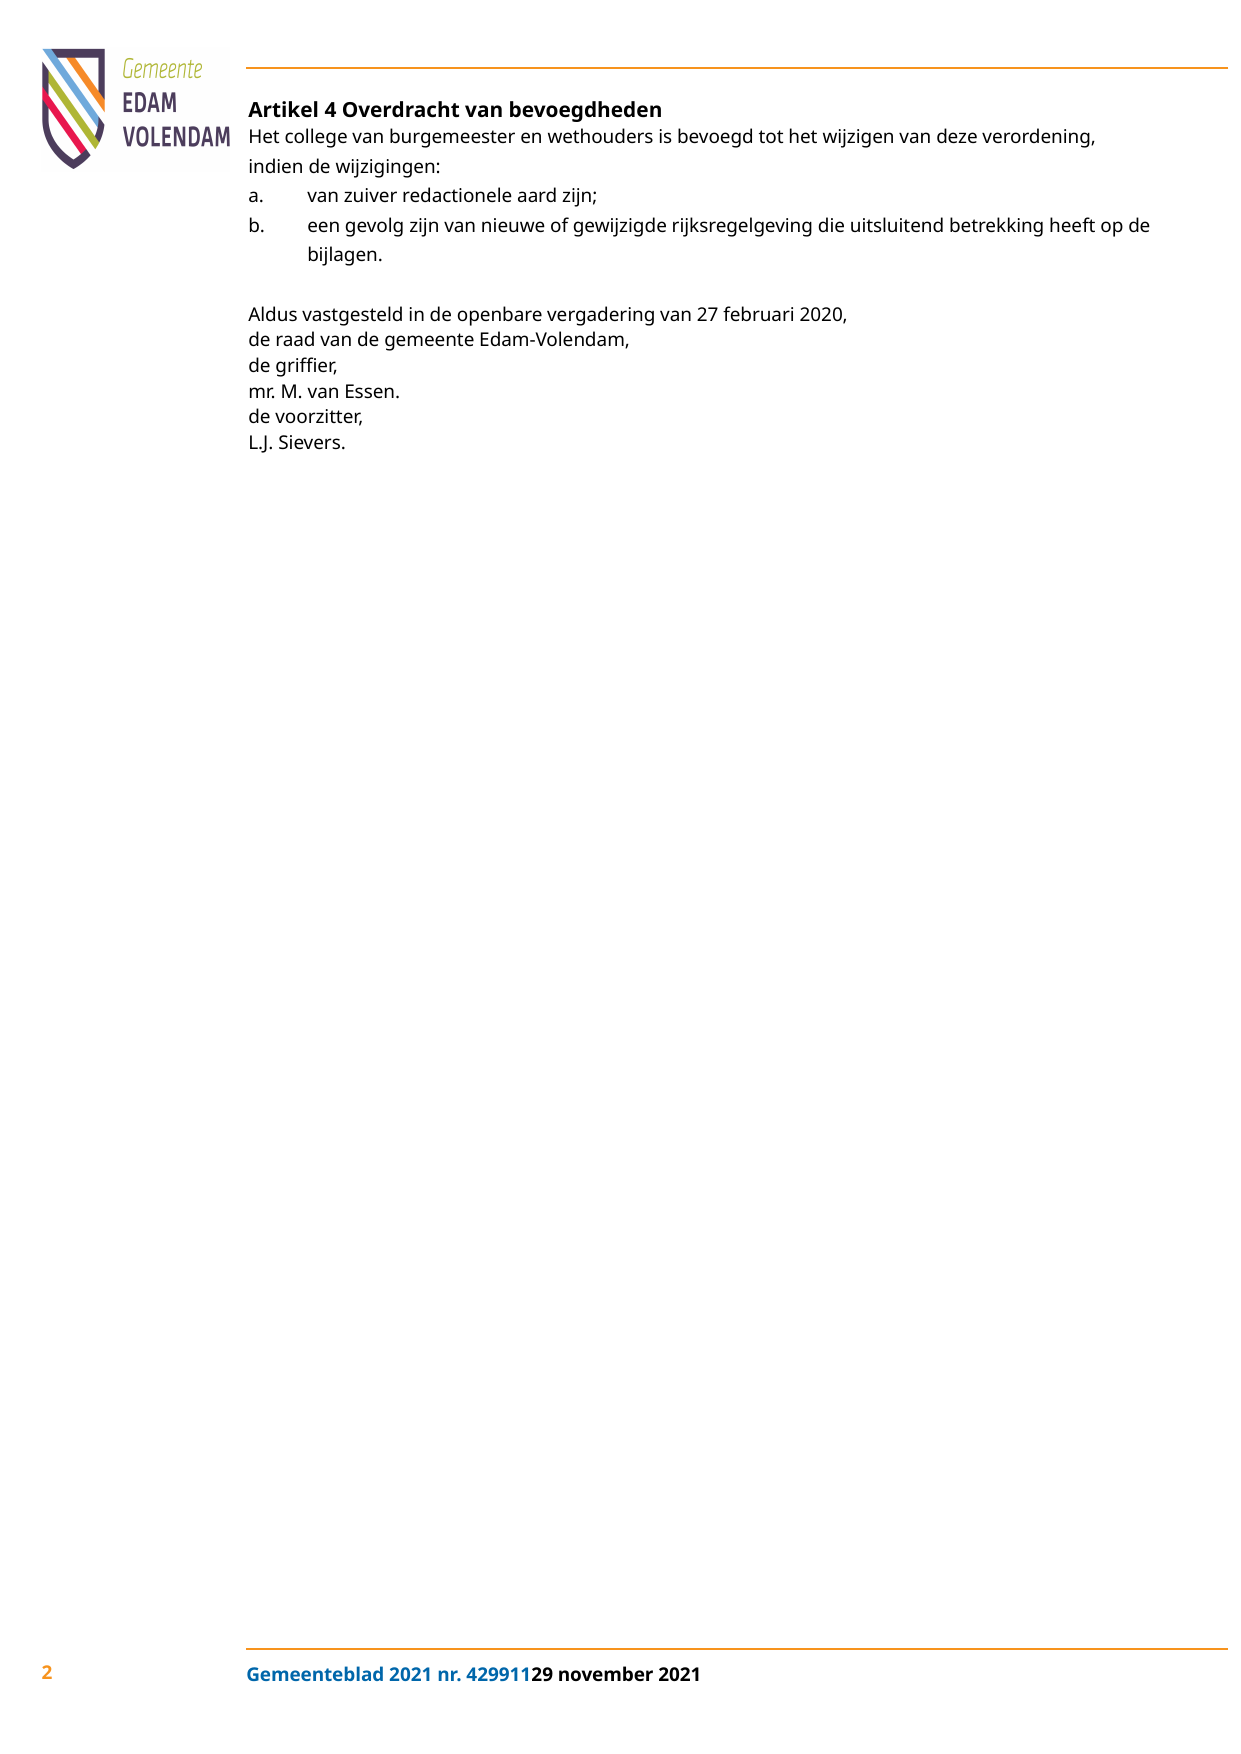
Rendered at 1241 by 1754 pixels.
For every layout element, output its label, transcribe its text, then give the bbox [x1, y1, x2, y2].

text Het college van burgemeester en wethouders is bevoegd tot het wijzigen van deze verordening, indien de wijzigingen: [248, 123, 1152, 178]
text de raad van de gemeente Edam-Volendam, [248, 326, 1152, 352]
picture [41, 47, 231, 172]
text Artikel 4 Overdracht van bevoegdheden [248, 95, 1152, 123]
list van zuiver redactionele aard zijn; [248, 182, 1152, 208]
text mr. M. van Essen. [248, 378, 1152, 404]
text de voorzitter, [248, 404, 1152, 429]
list een gevolg zijn van nieuwe of gewijzigde rijksregelgeving die uitsluitend betrekking heeft op de bijlagen. [248, 212, 1152, 267]
text Aldus vastgesteld in de openbare vergadering van 27 februari 2020, [248, 301, 1152, 326]
text L.J. Sievers. [248, 429, 1152, 455]
text de griffier, [248, 352, 1152, 378]
